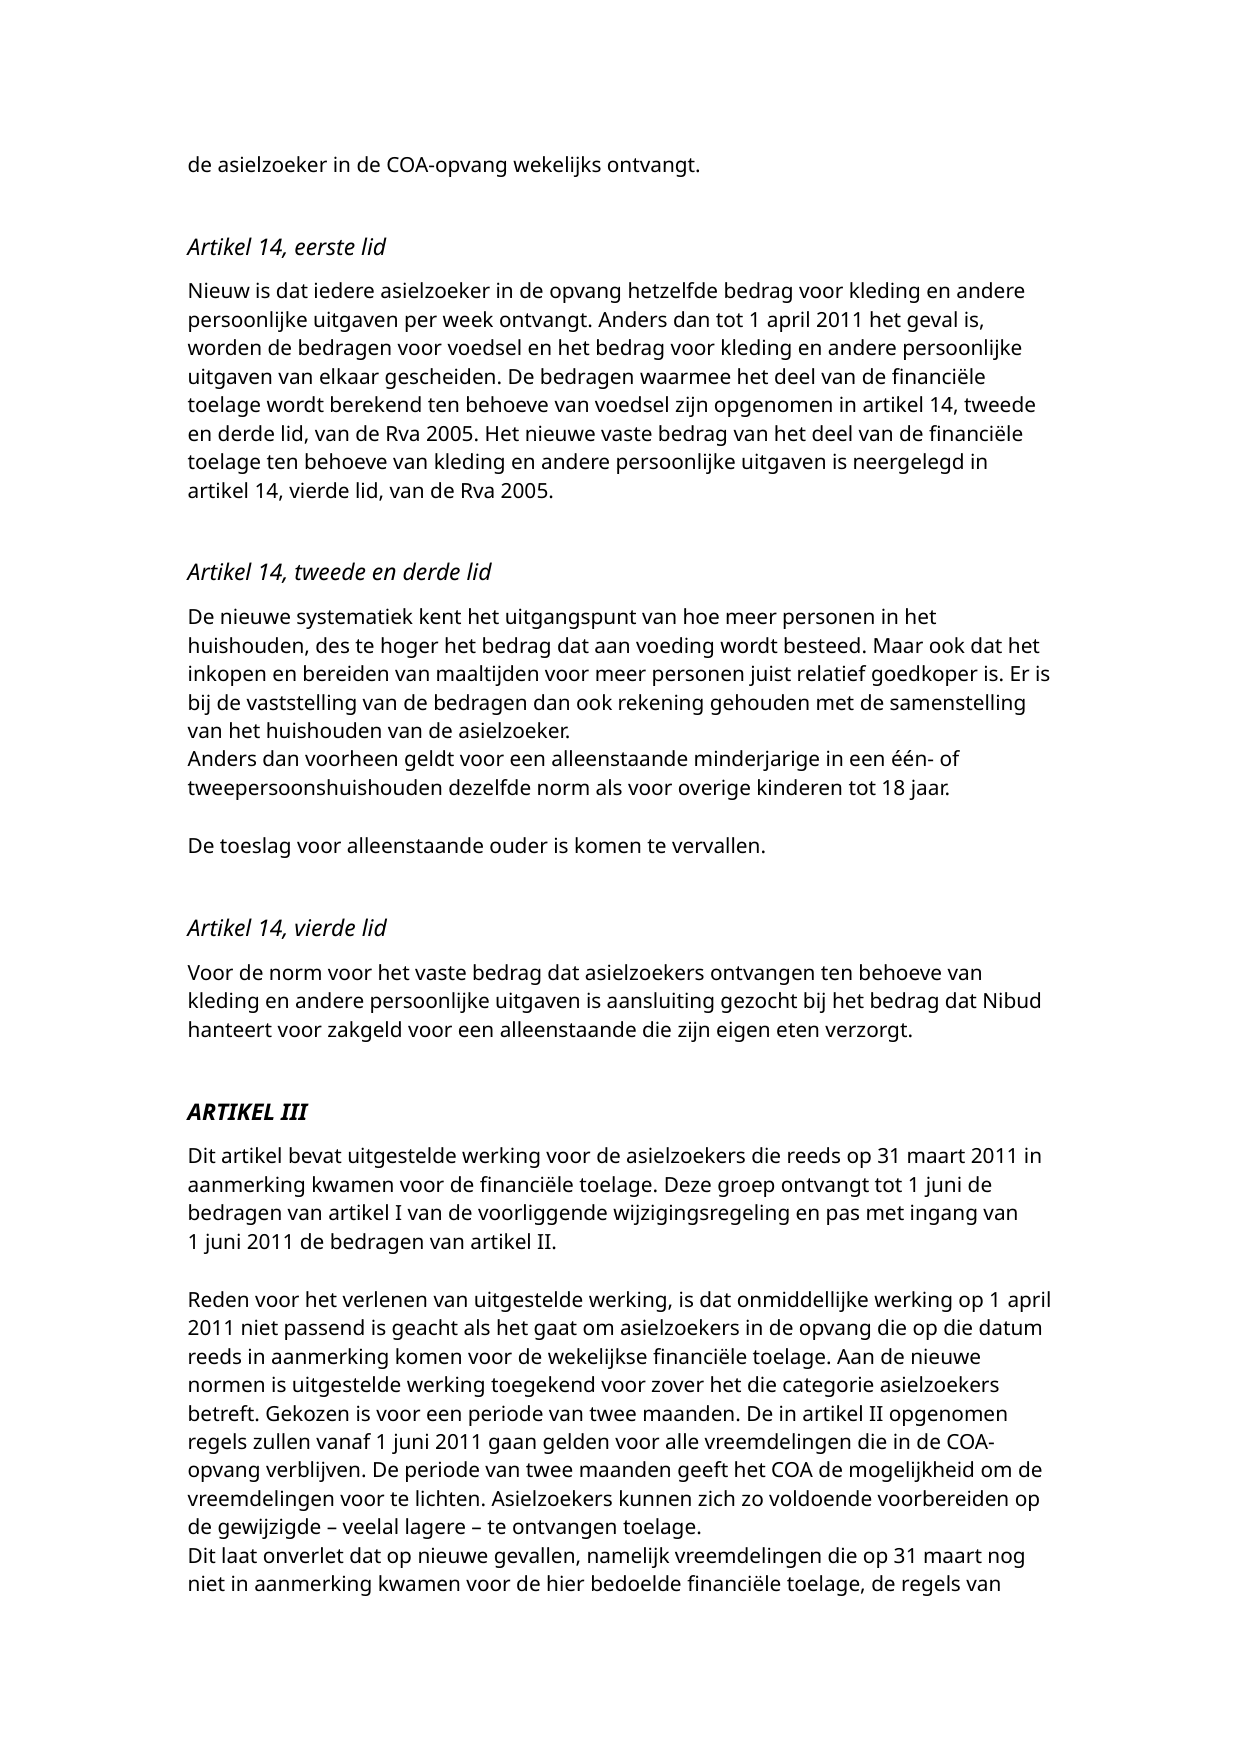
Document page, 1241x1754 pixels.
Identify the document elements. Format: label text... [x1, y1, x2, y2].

text Anders dan voorheen geldt voor een alleenstaande minderjarige in een één- of tweepersoonshuishouden dezelfde norm als voor overige kinderen tot 18 jaar. [187, 744, 1053, 801]
text De nieuwe systematiek kent het uitgangspunt van hoe meer personen in het huishouden, des te hoger het bedrag dat aan voeding wordt besteed. Maar ook dat het inkopen en bereiden van maaltijden voor meer personen juist relatief goedkoper is. Er is bij de vaststelling van de bedragen dan ook rekening gehouden met de samenstelling van het huishouden van de asielzoeker. [187, 602, 1053, 744]
text Reden voor het verlenen van uitgestelde werking, is dat onmiddellijke werking op 1 april 2011 niet passend is geacht als het gaat om asielzoekers in de opvang die op die datum reeds in aanmerking komen voor de wekelijkse financiële toelage. Aan de nieuwe normen is uitgestelde werking toegekend voor zover het die categorie asielzoekers betreft. Gekozen is voor een periode van twee maanden. De in artikel II opgenomen regels zullen vanaf 1 juni 2011 gaan gelden voor alle vreemdelingen die in de COA-opvang verblijven. De periode van twee maanden geeft het COA de mogelijkheid om de vreemdelingen voor te lichten. Asielzoekers kunnen zich zo voldoende voorbereiden op de gewijzigde – veelal lagere – te ontvangen toelage. [187, 1285, 1053, 1541]
subtitle ARTIKEL III [187, 1095, 1053, 1127]
text Dit artikel bevat uitgestelde werking voor de asielzoekers die reeds op 31 maart 2011 in aanmerking kwamen voor de financiële toelage. Deze groep ontvangt tot 1 juni de bedragen van artikel I van de voorliggende wijzigingsregeling en pas met ingang van 1 juni 2011 de bedragen van artikel II. [187, 1142, 1053, 1255]
text Voor de norm voor het vaste bedrag dat asielzoekers ontvangen ten behoeve van kleding en andere persoonlijke uitgaven is aansluiting gezocht bij het bedrag dat Nibud hanteert voor zakgeld voor een alleenstaande die zijn eigen eten verzorgt. [187, 958, 1053, 1043]
subtitle Artikel 14, eerste lid [187, 230, 1053, 262]
text De toeslag voor alleenstaande ouder is komen te vervallen. [187, 831, 1053, 860]
text Nieuw is dat iedere asielzoeker in de opvang hetzelfde bedrag voor kleding en andere persoonlijke uitgaven per week ontvangt. Anders dan tot 1 april 2011 het geval is, worden de bedragen voor voedsel en het bedrag voor kleding en andere persoonlijke uitgaven van elkaar gescheiden. De bedragen waarmee het deel van de financiële toelage wordt berekend ten behoeve van voedsel zijn opgenomen in artikel 14, tweede en derde lid, van de Rva 2005. Het nieuwe vaste bedrag van het deel van de financiële toelage ten behoeve van kleding en andere persoonlijke uitgaven is neergelegd in artikel 14, vierde lid, van de Rva 2005. [187, 277, 1053, 504]
subtitle Artikel 14, vierde lid [187, 912, 1053, 943]
text de asielzoeker in de COA-opvang wekelijks ontvangt. [187, 150, 1053, 178]
text Dit laat onverlet dat op nieuwe gevallen, namelijk vreemdelingen die op 31 maart nog niet in aanmerking kwamen voor de hier bedoelde financiële toelage, de regels van [187, 1541, 1053, 1598]
subtitle Artikel 14, tweede en derde lid [187, 556, 1053, 587]
